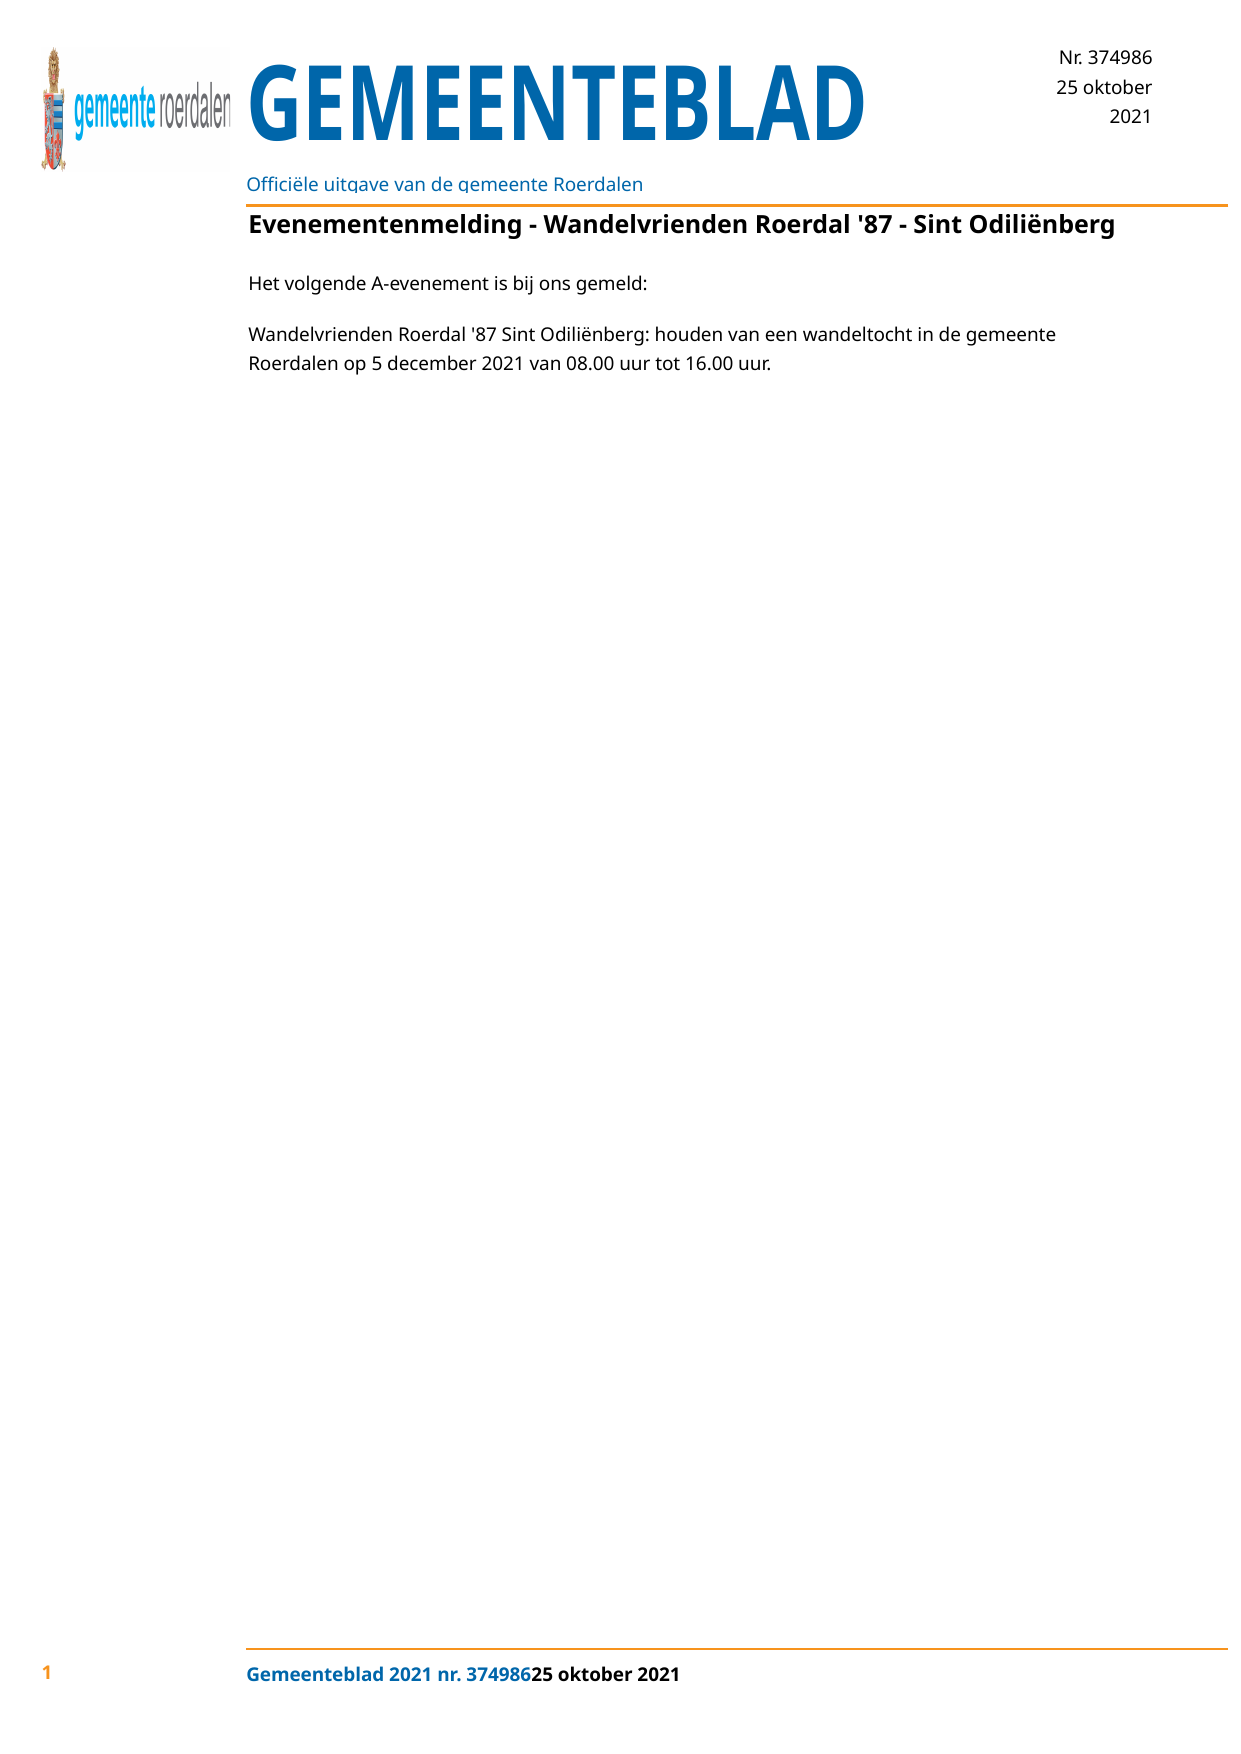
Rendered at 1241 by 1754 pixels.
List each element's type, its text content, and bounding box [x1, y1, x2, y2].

text Wandelvrienden Roerdal '87 Sint Odiliënberg: houden van een wandeltocht in de gemeente Roerdalen op 5 december 2021 van 08.00 uur tot 16.00 uur. [248, 321, 1152, 376]
text Het volgende A-evenement is bij ons gemeld: [248, 270, 1152, 296]
picture [41, 47, 231, 172]
text Evenementenmelding - Wandelvrienden Roerdal '87 - Sint Odiliënberg [248, 207, 1152, 241]
